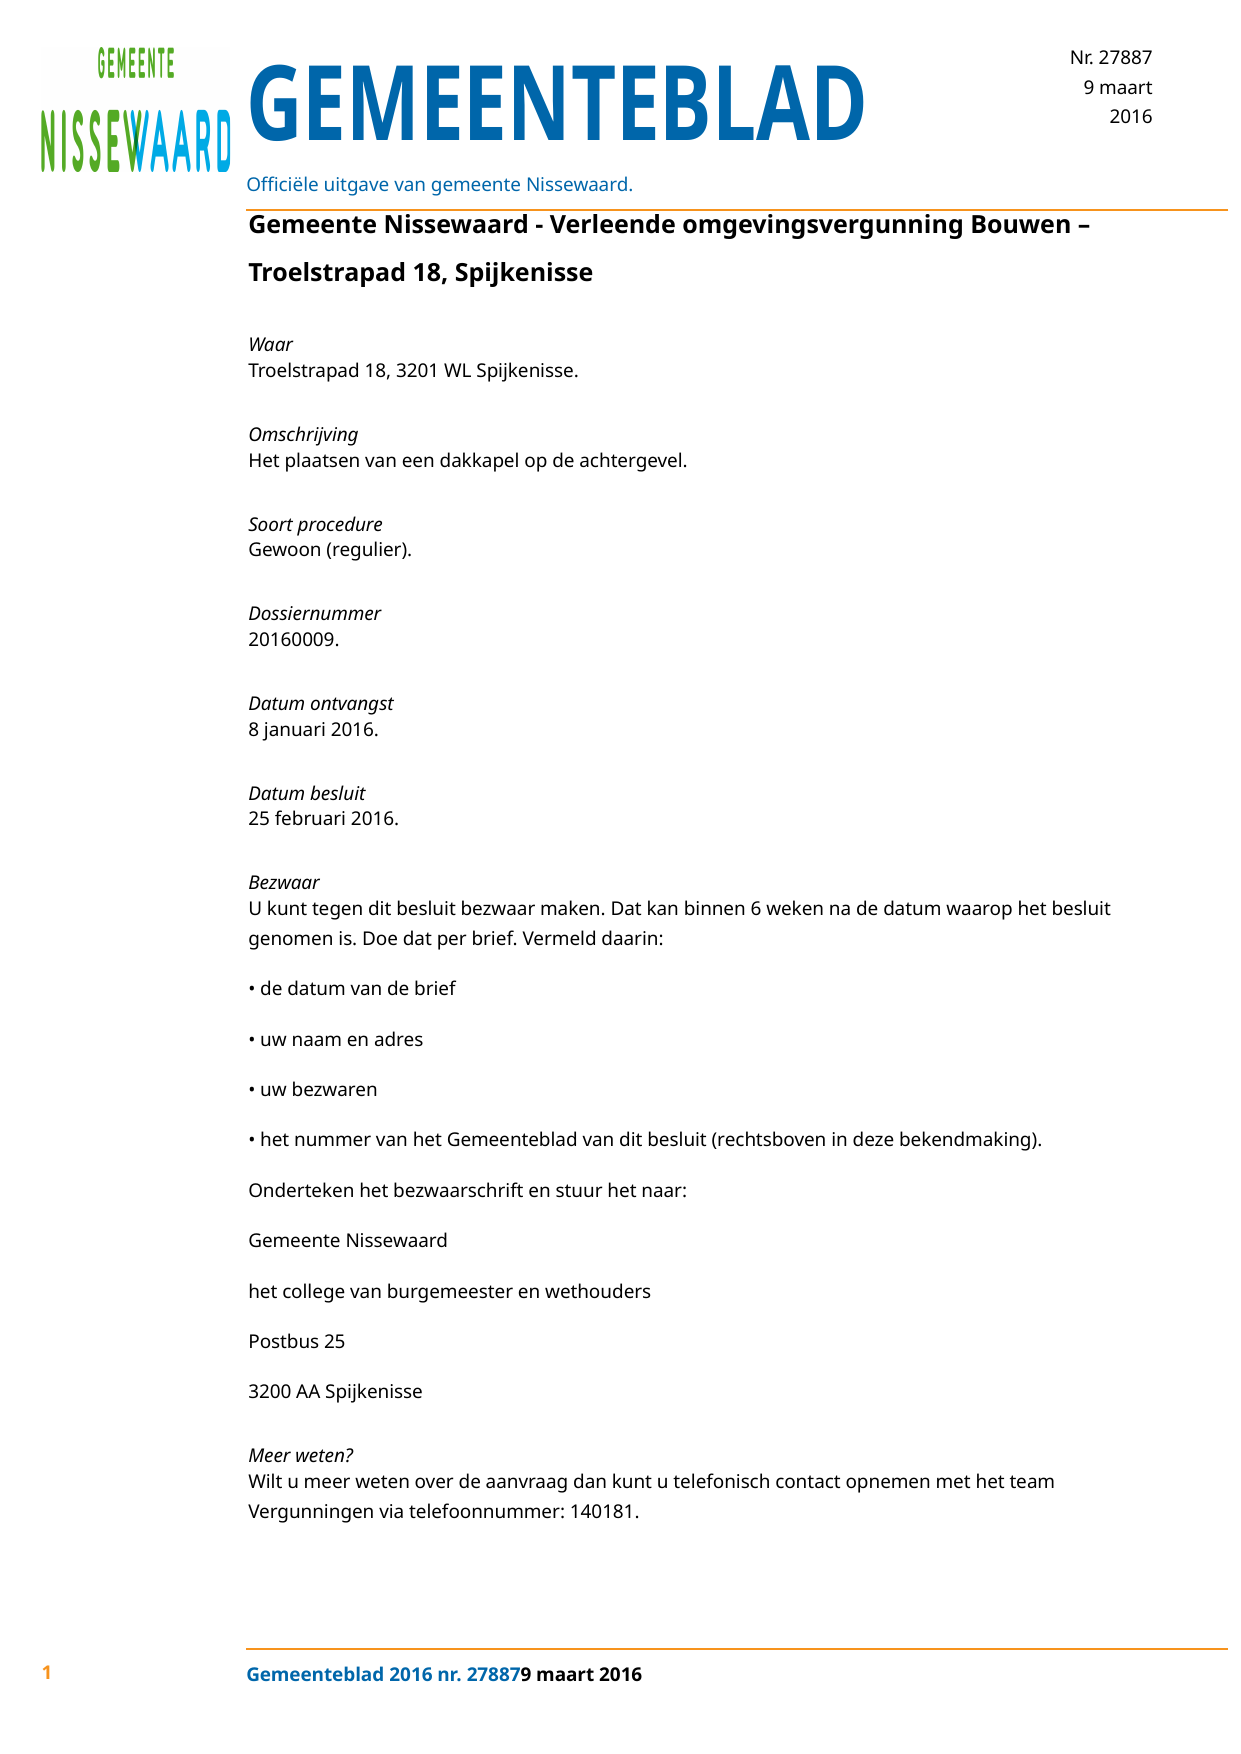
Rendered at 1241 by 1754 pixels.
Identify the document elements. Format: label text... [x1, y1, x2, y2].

text het college van burgemeester en wethouders [248, 1278, 1152, 1303]
text Waar [248, 331, 1152, 357]
text Gemeente Nissewaard [248, 1227, 1152, 1253]
picture [200, 151, 206, 172]
text 20160009. [248, 626, 1152, 652]
picture [176, 157, 187, 172]
text Datum besluit [248, 780, 1152, 806]
text • het nummer van het Gemeenteblad van dit besluit (rechtsboven in deze bekendmaking). [248, 1127, 1152, 1152]
text 3200 AA Spijkenisse [248, 1379, 1152, 1404]
picture [154, 157, 165, 172]
text Dossiernummer [248, 601, 1152, 626]
text U kunt tegen dit besluit bezwaar maken. Dat kan binnen 6 weken na de datum waarop het besluit genomen is. Doe dat per brief. Vermeld daarin: [248, 895, 1152, 951]
text Troelstrapad 18, 3201 WL Spijkenisse. [248, 357, 1152, 383]
text Gemeente Nissewaard - Verleende omgevingsvergunning Bouwen – Troelstrapad 18, Spijkenisse [248, 211, 1152, 288]
picture [201, 122, 206, 138]
text Omschrijving [248, 421, 1152, 447]
text Soort procedure [248, 511, 1152, 537]
picture [41, 47, 231, 172]
text Het plaatsen van een dakkapel op de achtergevel. [248, 447, 1152, 473]
picture [222, 122, 227, 160]
text • uw bezwaren [248, 1076, 1152, 1102]
text Gewoon (regulier). [248, 537, 1152, 562]
text Meer weten? [248, 1443, 1152, 1468]
text Postbus 25 [248, 1328, 1152, 1354]
text Datum ontvangst [248, 690, 1152, 716]
text • de datum van de brief [248, 975, 1152, 1001]
text 25 februari 2016. [248, 806, 1152, 831]
text • uw naam en adres [248, 1026, 1152, 1051]
text Onderteken het bezwaarschrift en stuur het naar: [248, 1177, 1152, 1203]
text Bezwaar [248, 869, 1152, 895]
text Wilt u meer weten over de aanvraag dan kunt u telefonisch contact opnemen met het team Vergunningen via telefoonnummer: 140181. [248, 1468, 1152, 1524]
text 8 januari 2016. [248, 716, 1152, 742]
